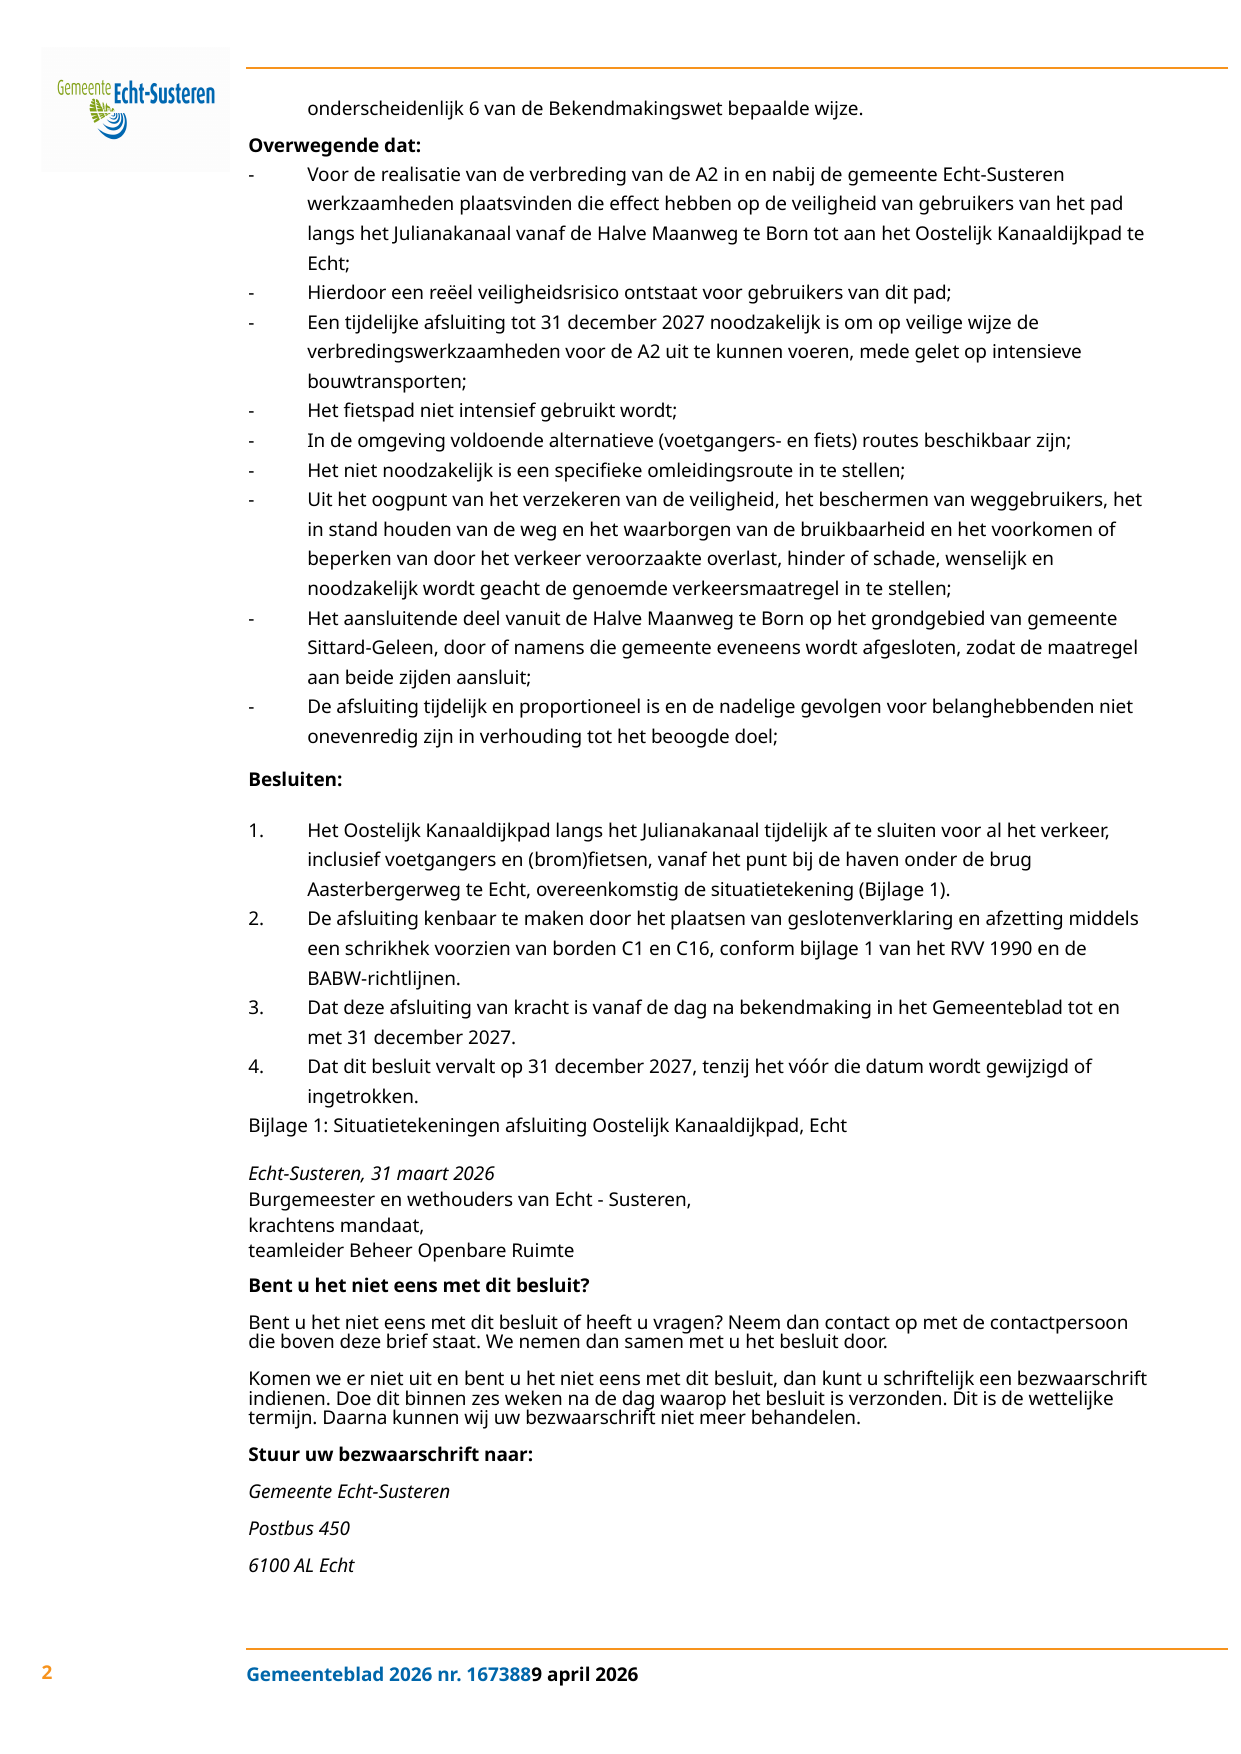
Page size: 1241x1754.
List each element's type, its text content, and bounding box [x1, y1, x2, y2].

text Gemeente Echt-Susteren [248, 1483, 1152, 1502]
list De afsluiting kenbaar te maken door het plaatsen van geslotenverklaring en afzetting middels een schrikhek voorzien van borden C1 en C16, conform bijlage 1 van het RVV 1990 en de BABW-richtlijnen. [248, 906, 1152, 990]
list Een tijdelijke afsluiting tot 31 december 2027 noodzakelijk is om op veilige wijze de verbredingswerkzaamheden voor de A2 uit te kunnen voeren, mede gelet op intensieve bouwtransporten; [248, 309, 1152, 394]
list Het aansluitende deel vanuit de Halve Maanweg te Born op het grondgebied van gemeente Sittard-Geleen, door of namens die gemeente eveneens wordt afgesloten, zodat de maatregel aan beide zijden aansluit; [248, 605, 1152, 690]
text Stuur uw bezwaarschrift naar: [248, 1446, 1152, 1465]
text Postbus 450 [248, 1520, 1152, 1539]
list Dat deze afsluiting van kracht is vanaf de dag na bekendmaking in het Gemeenteblad tot en met 31 december 2027. [248, 994, 1152, 1049]
text Echt-Susteren, 31 maart 2026 [248, 1160, 1152, 1186]
list Het Oostelijk Kanaaldijkpad langs het Julianakanaal tijdelijk af te sluiten voor al het verkeer, inclusief voetgangers en (brom)fietsen, vanaf het punt bij de haven onder de brug Aasterbergerweg te Echt, overeenkomstig de situatietekening (Bijlage 1). [248, 817, 1152, 902]
text Komen we er niet uit en bent u het niet eens met dit besluit, dan kunt u schriftelijk een bezwaarschrift indienen. Doe dit binnen zes weken na de dag waarop het besluit is verzonden. Dit is de wettelijke termijn. Daarna kunnen wij uw bezwaarschrift niet meer behandelen. [248, 1370, 1152, 1428]
list Het niet noodzakelijk is een specifieke omleidingsroute in te stellen; [248, 457, 1152, 483]
list Hierdoor een reëel veiligheidsrisico ontstaat voor gebruikers van dit pad; [248, 279, 1152, 305]
text Besluiten: [248, 766, 1152, 792]
list Uit het oogpunt van het verzekeren van de veiligheid, het beschermen van weggebruikers, het in stand houden van de weg en het waarborgen van de bruikbaarheid en het voorkomen of beperken van door het verkeer veroorzaakte overlast, hinder of schade, wenselijk en noodzakelijk wordt geacht de genoemde verkeersmaatregel in te stellen; [248, 486, 1152, 601]
list onderscheidenlijk 6 van de Bekendmakingswet bepaalde wijze. [248, 95, 1152, 121]
list In de omgeving voldoende alternatieve (voetgangers- en fiets) routes beschikbaar zijn; [248, 427, 1152, 453]
text Overwegende dat: [248, 133, 1152, 158]
text Bent u het niet eens met dit besluit? [248, 1277, 1152, 1296]
text teamleider Beheer Openbare Ruimte [248, 1238, 1152, 1263]
text Bent u het niet eens met dit besluit of heeft u vragen? Neem dan contact op met de contactpersoon die boven deze brief staat. We nemen dan samen met u het besluit door. [248, 1314, 1152, 1352]
list Het fietspad niet intensief gebruikt wordt; [248, 398, 1152, 423]
list Voor de realisatie van de verbreding van de A2 in en nabij de gemeente Echt-Susteren werkzaamheden plaatsvinden die effect hebben op de veiligheid van gebruikers van het pad langs het Julianakanaal vanaf de Halve Maanweg te Born tot aan het Oostelijk Kanaaldijkpad te Echt; [248, 161, 1152, 276]
text Burgemeester en wethouders van Echt - Susteren, [248, 1186, 1152, 1212]
text 6100 AL Echt [248, 1557, 1152, 1576]
text krachtens mandaat, [248, 1212, 1152, 1238]
list Dat dit besluit vervalt op 31 december 2027, tenzij het vóór die datum wordt gewijzigd of ingetrokken. [248, 1053, 1152, 1109]
list De afsluiting tijdelijk en proportioneel is en de nadelige gevolgen voor belanghebbenden niet onevenredig zijn in verhouding tot het beoogde doel; [248, 693, 1152, 749]
picture [41, 47, 231, 172]
text Bijlage 1: Situatietekeningen afsluiting Oostelijk Kanaaldijkpad, Echt [248, 1113, 1152, 1138]
